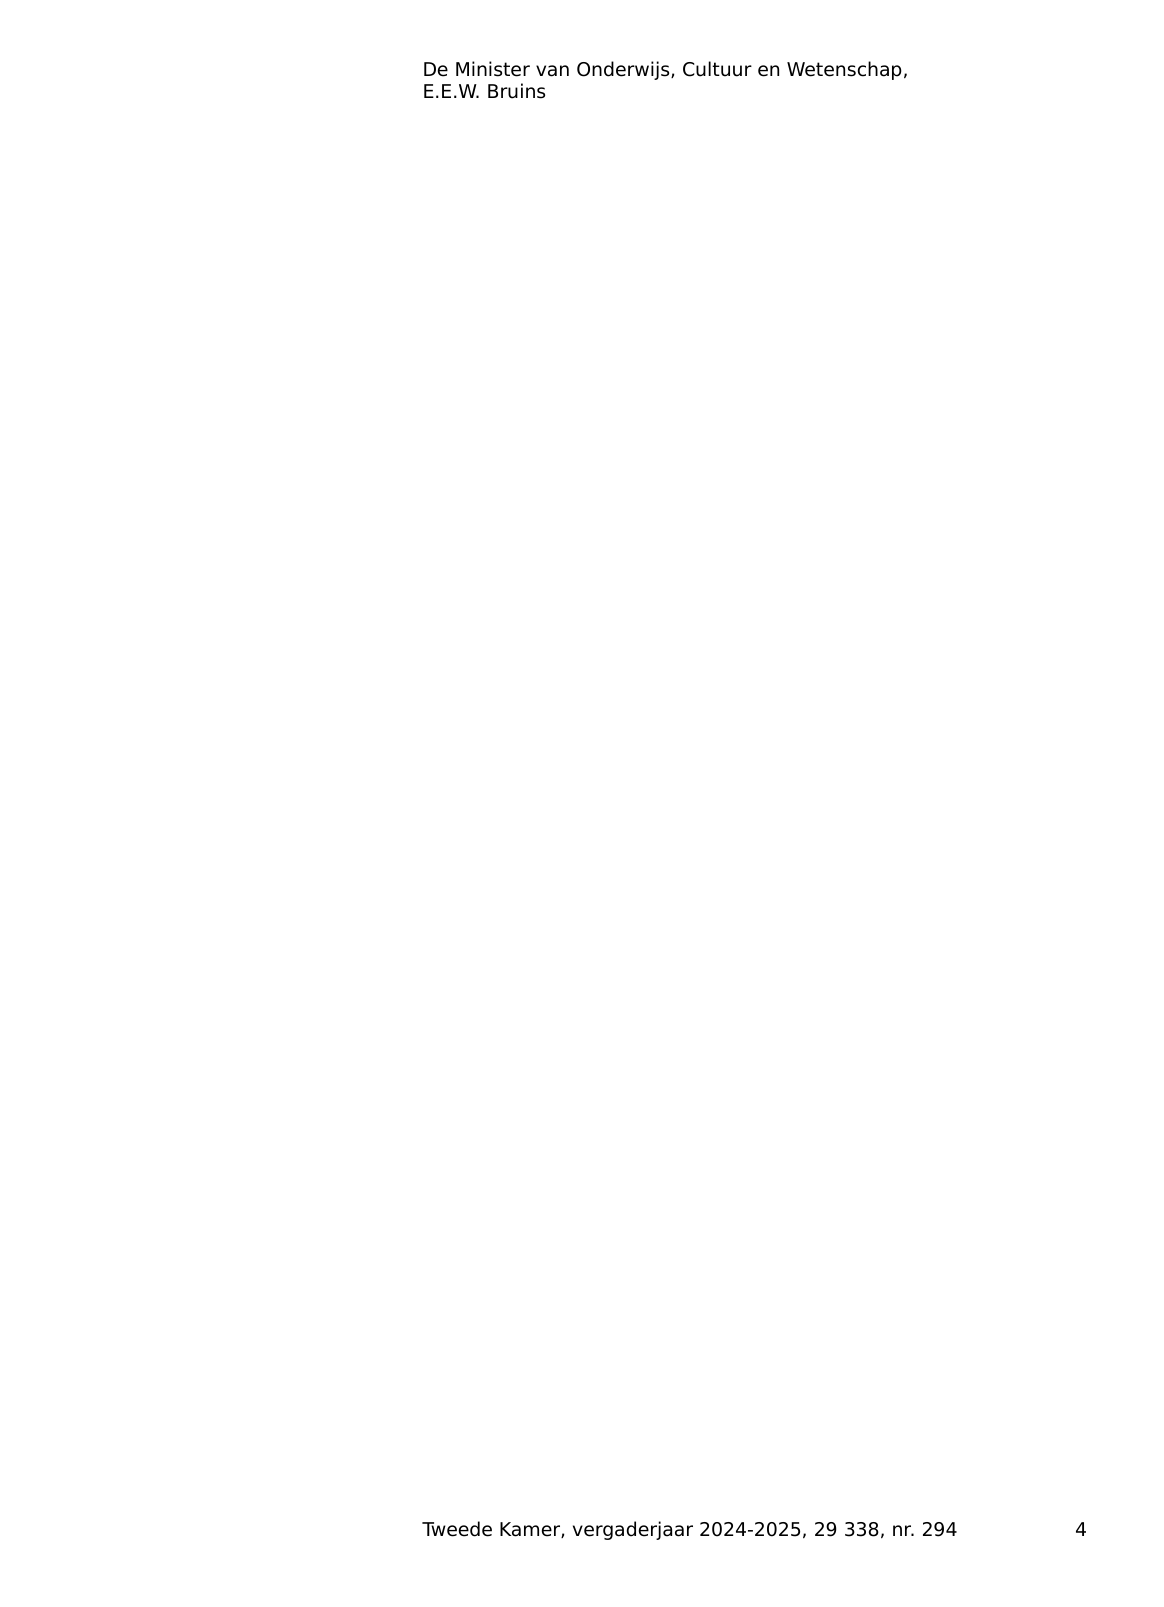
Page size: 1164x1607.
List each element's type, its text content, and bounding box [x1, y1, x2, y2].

text De Minister van Onderwijs, Cultuur en Wetenschap, E.E.W. Bruins [422, 59, 1087, 103]
